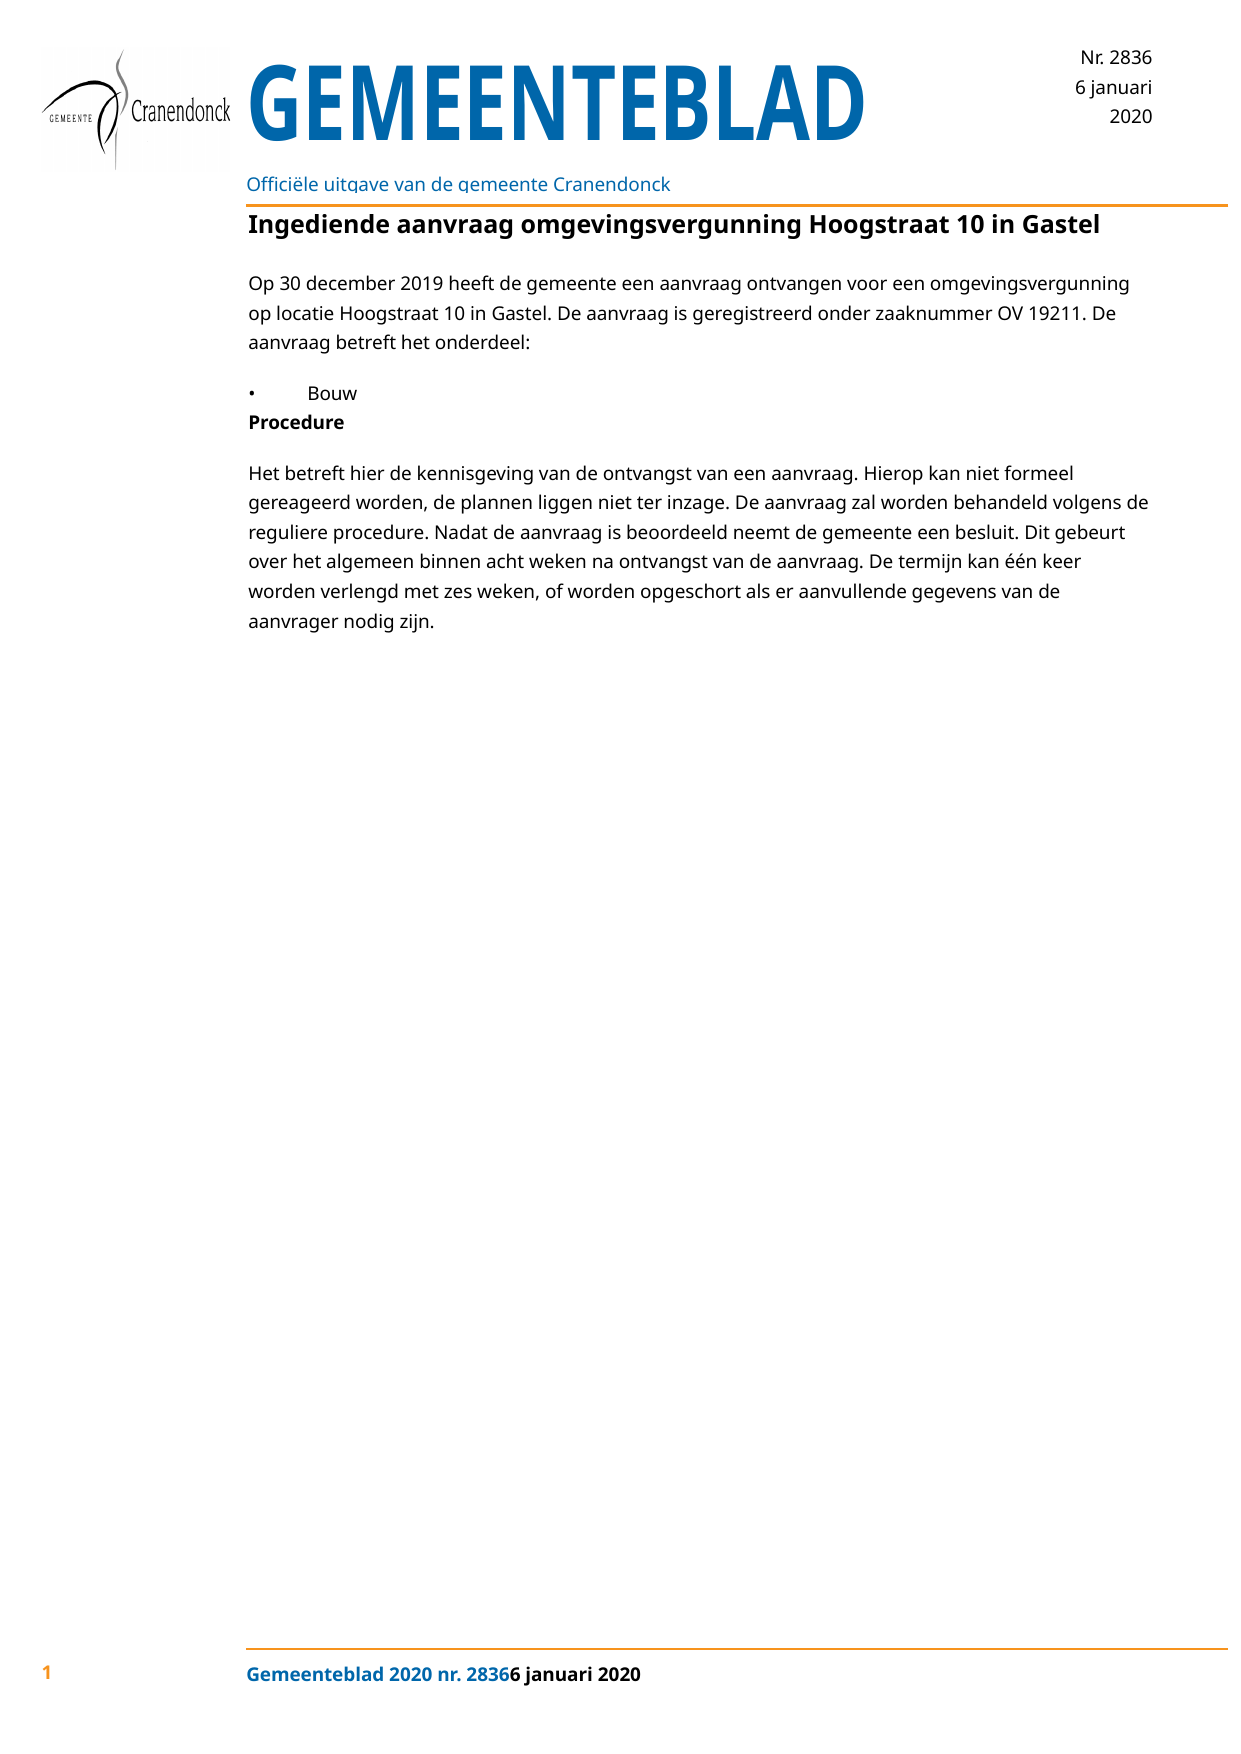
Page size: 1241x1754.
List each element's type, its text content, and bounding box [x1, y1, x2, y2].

picture [41, 47, 231, 172]
list Bouw [248, 380, 1152, 406]
text Op 30 december 2019 heeft de gemeente een aanvraag ontvangen voor een omgevingsvergunning op locatie Hoogstraat 10 in Gastel. De aanvraag is geregistreerd onder zaaknummer OV 19211. De aanvraag betreft het onderdeel: [248, 270, 1152, 355]
text Ingediende aanvraag omgevingsvergunning Hoogstraat 10 in Gastel [248, 207, 1152, 241]
text Procedure [248, 409, 1152, 435]
text Het betreft hier de kennisgeving van de ontvangst van een aanvraag. Hierop kan niet formeel gereageerd worden, de plannen liggen niet ter inzage. De aanvraag zal worden behandeld volgens de reguliere procedure. Nadat de aanvraag is beoordeeld neemt de gemeente een besluit. Dit gebeurt over het algemeen binnen acht weken na ontvangst van de aanvraag. De termijn kan één keer worden verlengd met zes weken, of worden opgeschort als er aanvullende gegevens van de aanvrager nodig zijn. [248, 460, 1152, 633]
